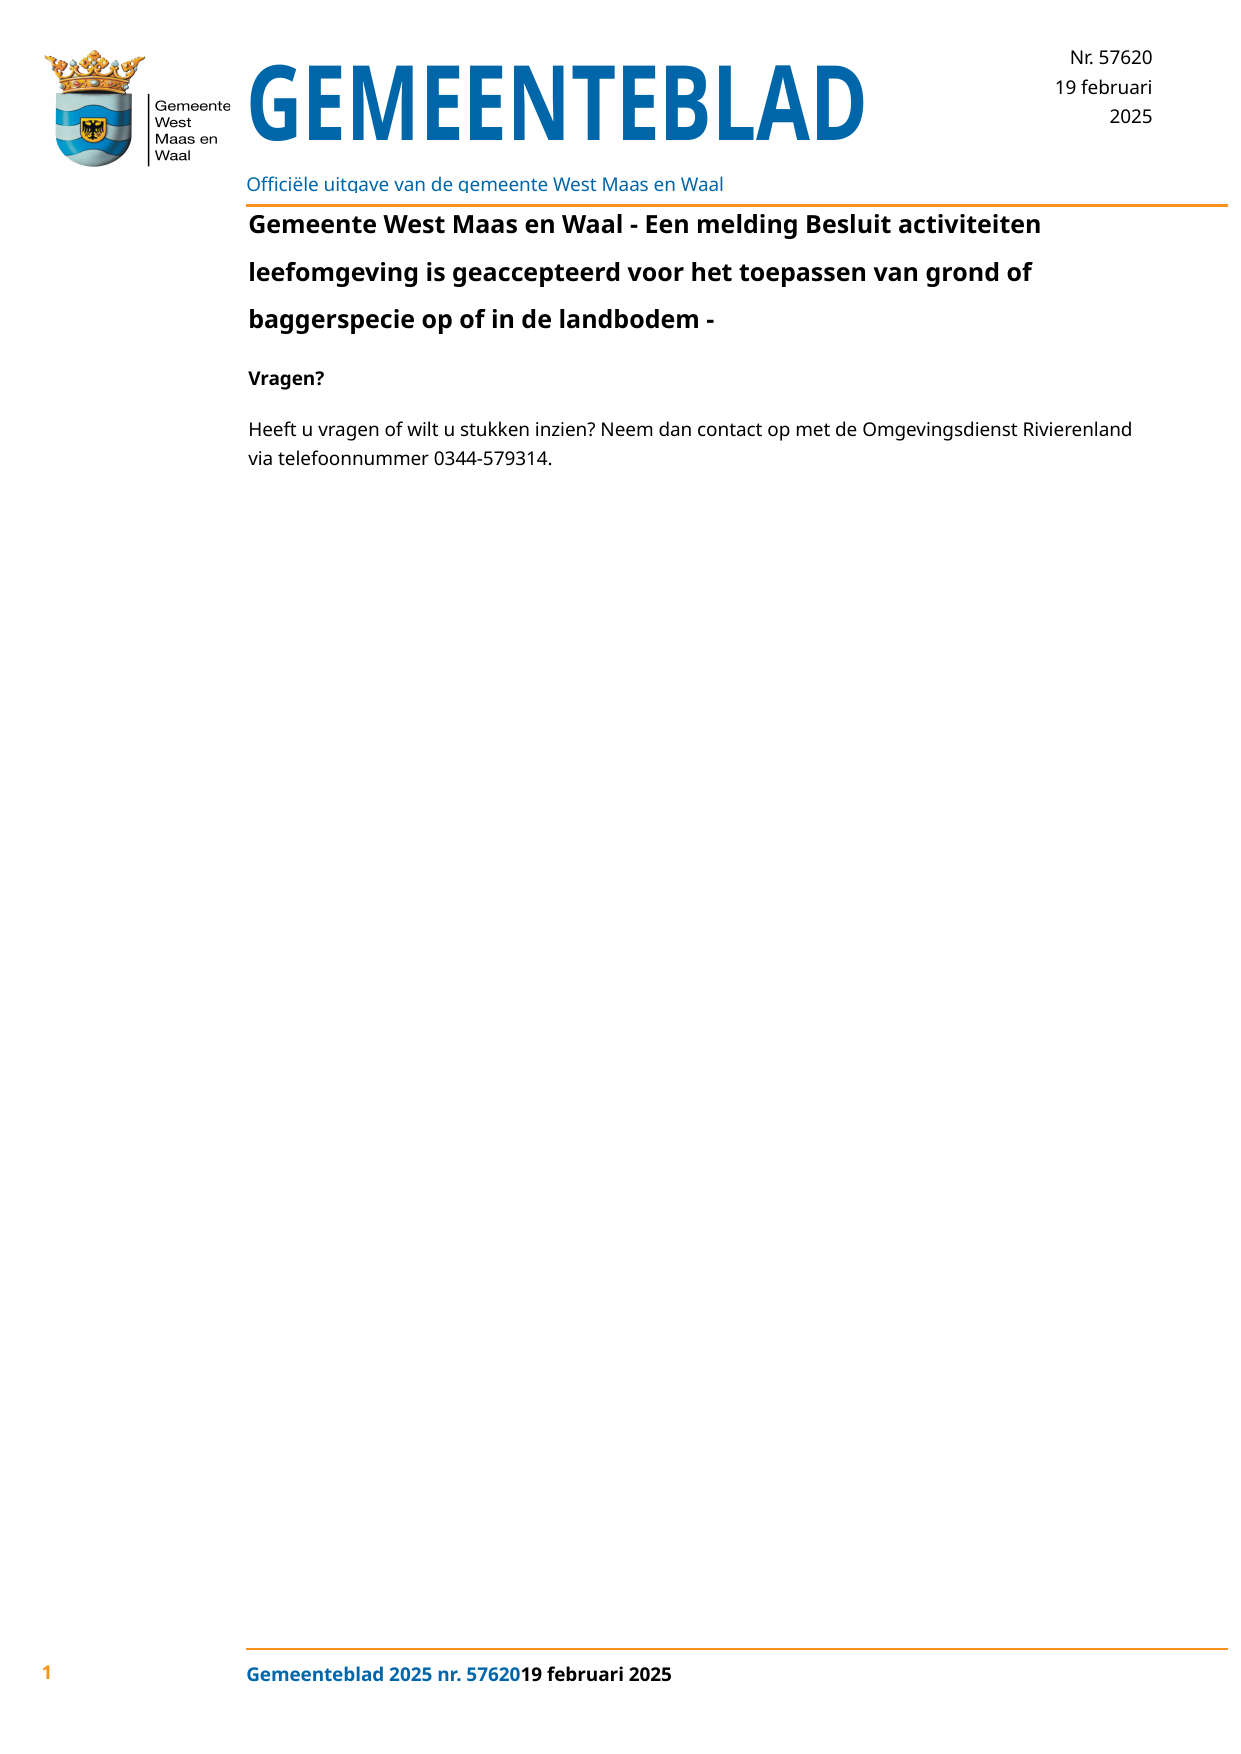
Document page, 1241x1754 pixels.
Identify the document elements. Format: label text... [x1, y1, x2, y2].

picture [41, 47, 231, 172]
text Vragen? [248, 366, 1152, 391]
text Gemeente West Maas en Waal - Een melding Besluit activiteiten leefomgeving is geaccepteerd voor het toepassen van grond of baggerspecie op of in de landbodem - [248, 207, 1152, 336]
text Heeft u vragen of wilt u stukken inzien? Neem dan contact op met de Omgevingsdienst Rivierenland via telefoonnummer 0344-579314. [248, 416, 1152, 471]
